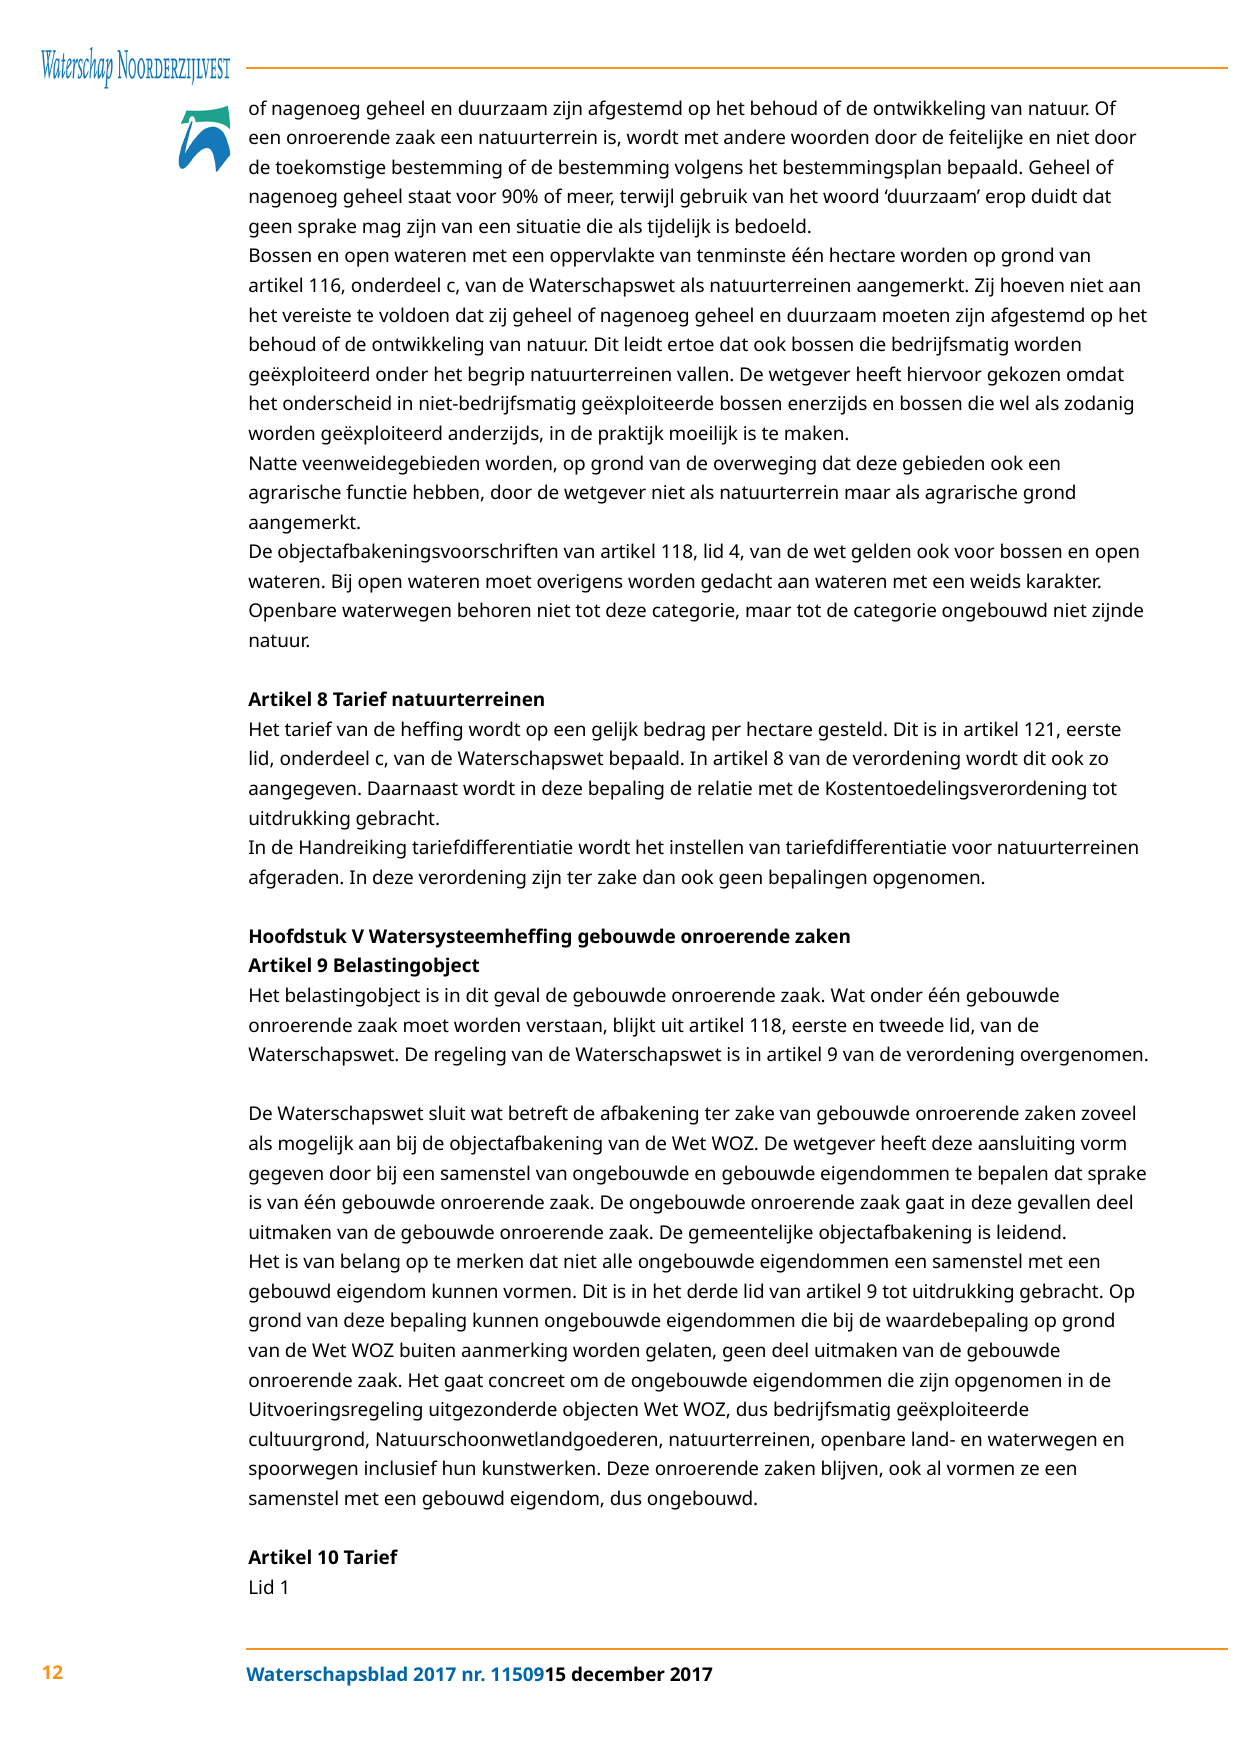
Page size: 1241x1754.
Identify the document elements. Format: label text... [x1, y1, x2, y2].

picture [41, 47, 231, 172]
text Het tarief van de heffing wordt op een gelijk bedrag per hectare gesteld. Dit is in artikel 121, eerste lid, onderdeel c, van de Waterschapswet bepaald. In artikel 8 van de verordening wordt dit ook zo aangegeven. Daarnaast wordt in deze bepaling de relatie met de Kostentoedelingsverordening tot uitdrukking gebracht. [248, 716, 1152, 831]
text Artikel 8 Tarief natuurterreinen [248, 686, 1152, 712]
text Natte veenweidegebieden worden, op grond van de overweging dat deze gebieden ook een agrarische functie hebben, door de wetgever niet als natuurterrein maar als agrarische grond aangemerkt. [248, 450, 1152, 535]
text De Waterschapswet sluit wat betreft de afbakening ter zake van gebouwde onroerende zaken zoveel als mogelijk aan bij de objectafbakening van de Wet WOZ. De wetgever heeft deze aansluiting vorm gegeven door bij een samenstel van ongebouwde en gebouwde eigendommen te bepalen dat sprake is van één gebouwde onroerende zaak. De ongebouwde onroerende zaak gaat in deze gevallen deel uitmaken van de gebouwde onroerende zaak. De gemeentelijke objectafbakening is leidend. [248, 1101, 1152, 1245]
text Lid 1 [248, 1574, 1152, 1600]
text In de Handreiking tariefdifferentiatie wordt het instellen van tariefdifferentiatie voor natuurterreinen afgeraden. In deze verordening zijn ter zake dan ook geen bepalingen opgenomen. [248, 834, 1152, 890]
text Hoofdstuk V Watersysteemheffing gebouwde onroerende zaken [248, 923, 1152, 949]
text Het is van belang op te merken dat niet alle ongebouwde eigendommen een samenstel met een gebouwd eigendom kunnen vormen. Dit is in het derde lid van artikel 9 tot uitdrukking gebracht. Op grond van deze bepaling kunnen ongebouwde eigendommen die bij de waardebepaling op grond van de Wet WOZ buiten aanmerking worden gelaten, geen deel uitmaken van de gebouwde onroerende zaak. Het gaat concreet om de ongebouwde eigendommen die zijn opgenomen in de Uitvoeringsregeling uitgezonderde objecten Wet WOZ, dus bedrijfsmatig geëxploiteerde cultuurgrond, Natuurschoonwetlandgoederen, natuurterreinen, openbare land- en waterwegen en spoorwegen inclusief hun kunstwerken. Deze onroerende zaken blijven, ook al vormen ze een samenstel met een gebouwd eigendom, dus ongebouwd. [248, 1248, 1152, 1511]
text Het belastingobject is in dit geval de gebouwde onroerende zaak. Wat onder één gebouwde onroerende zaak moet worden verstaan, blijkt uit artikel 118, eerste en tweede lid, van de Waterschapswet. De regeling van de Waterschapswet is in artikel 9 van de verordening overgenomen. [248, 982, 1152, 1067]
text Artikel 9 Belastingobject [248, 953, 1152, 978]
text of nagenoeg geheel en duurzaam zijn afgestemd op het behoud of de ontwikkeling van natuur. Of een onroerende zaak een natuurterrein is, wordt met andere woorden door de feitelijke en niet door de toekomstige bestemming of de bestemming volgens het bestemmingsplan bepaald. Geheel of nagenoeg geheel staat voor 90% of meer, terwijl gebruik van het woord ‘duurzaam’ erop duidt dat geen sprake mag zijn van een situatie die als tijdelijk is bedoeld. [248, 95, 1152, 239]
text Bossen en open wateren met een oppervlakte van tenminste één hectare worden op grond van artikel 116, onderdeel c, van de Waterschapswet als natuurterreinen aangemerkt. Zij hoeven niet aan het vereiste te voldoen dat zij geheel of nagenoeg geheel en duurzaam moeten zijn afgestemd op het behoud of de ontwikkeling van natuur. Dit leidt ertoe dat ook bossen die bedrijfsmatig worden geëxploiteerd onder het begrip natuurterreinen vallen. De wetgever heeft hiervoor gekozen omdat het onderscheid in niet-bedrijfsmatig geëxploiteerde bossen enerzijds en bossen die wel als zodanig worden geëxploiteerd anderzijds, in de praktijk moeilijk is te maken. [248, 243, 1152, 446]
text Artikel 10 Tarief [248, 1544, 1152, 1570]
text De objectafbakeningsvoorschriften van artikel 118, lid 4, van de wet gelden ook voor bossen en open wateren. Bij open wateren moet overigens worden gedacht aan wateren met een weids karakter. Openbare waterwegen behoren niet tot deze categorie, maar tot de categorie ongebouwd niet zijnde natuur. [248, 538, 1152, 653]
